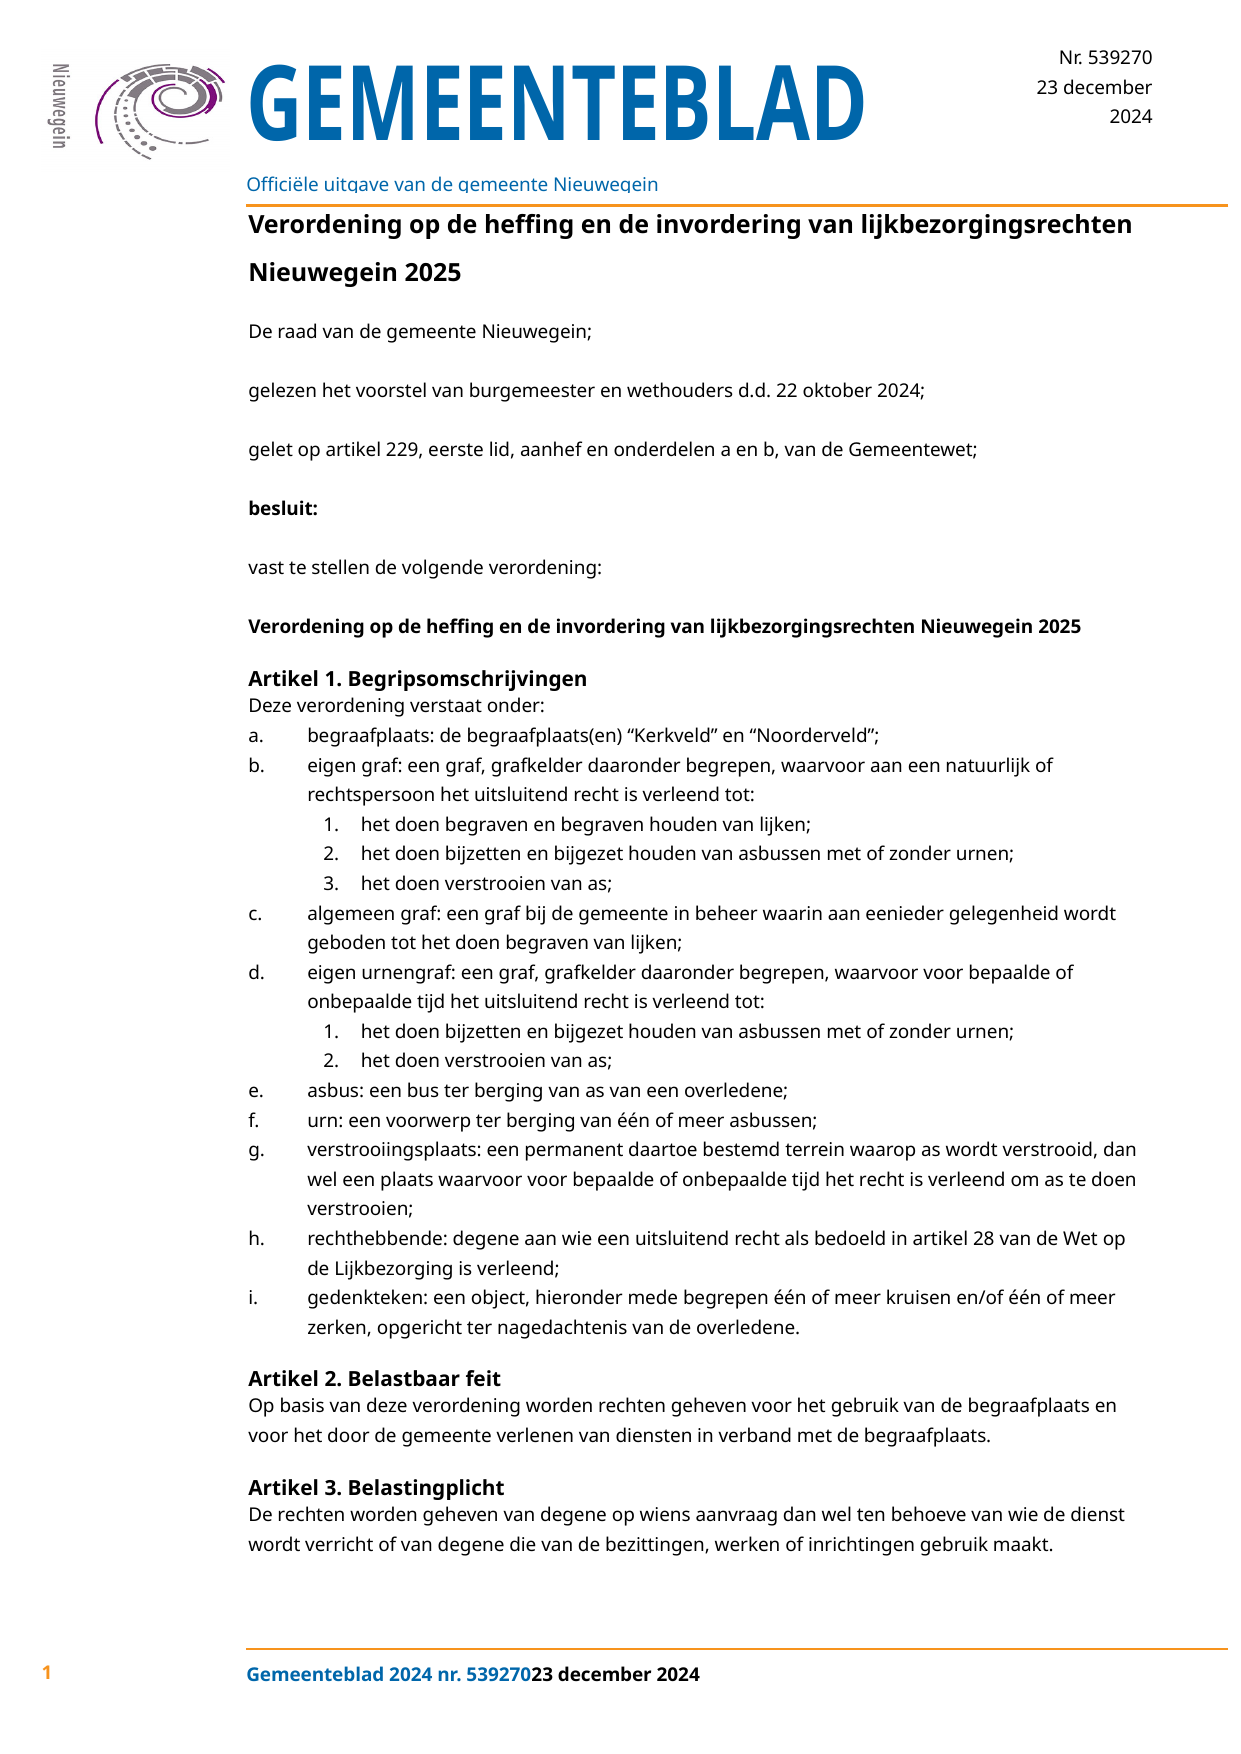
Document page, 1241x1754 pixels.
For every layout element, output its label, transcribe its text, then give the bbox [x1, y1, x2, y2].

text Artikel 2. Belastbaar feit [248, 1364, 1152, 1393]
text De raad van de gemeente Nieuwegein; [248, 318, 1152, 344]
text Artikel 1. Begripsomschrijvingen [248, 664, 1152, 693]
list begraafplaats: de begraafplaats(en) “Kerkveld” en “Noorderveld”; [248, 722, 1152, 748]
list eigen urnengraf: een graf, grafkelder daaronder begrepen, waarvoor voor bepaalde of onbepaalde tijd het uitsluitend recht is verleend tot: [248, 959, 1152, 1014]
text De rechten worden geheven van degene op wiens aanvraag dan wel ten behoeve van wie de dienst wordt verricht of van degene die van de bezittingen, werken of inrichtingen gebruik maakt. [248, 1501, 1152, 1556]
list het doen verstrooien van as; [323, 870, 1152, 896]
text vast te stellen de volgende verordening: [248, 554, 1152, 580]
picture [41, 47, 231, 172]
text Op basis van deze verordening worden rechten geheven voor het gebruik van de begraafplaats en voor het door de gemeente verlenen van diensten in verband met de begraafplaats. [248, 1393, 1152, 1448]
list het doen bijzetten en bijgezet houden van asbussen met of zonder urnen; [323, 1018, 1152, 1044]
list verstrooiingsplaats: een permanent daartoe bestemd terrein waarop as wordt verstrooid, dan wel een plaats waarvoor voor bepaalde of onbepaalde tijd het recht is verleend om as te doen verstrooien; [248, 1136, 1152, 1221]
list het doen bijzetten en bijgezet houden van asbussen met of zonder urnen; [323, 841, 1152, 866]
list algemeen graf: een graf bij de gemeente in beheer waarin aan eenieder gelegenheid wordt geboden tot het doen begraven van lijken; [248, 900, 1152, 955]
list urn: een voorwerp ter berging van één of meer asbussen; [248, 1107, 1152, 1132]
text Deze verordening verstaat onder: [248, 693, 1152, 718]
list asbus: een bus ter berging van as van een overledene; [248, 1077, 1152, 1103]
list het doen begraven en begraven houden van lijken; [323, 811, 1152, 837]
text Verordening op de heffing en de invordering van lijkbezorgingsrechten Nieuwegein 2025 [248, 207, 1152, 288]
list gedenkteken: een object, hieronder mede begrepen één of meer kruisen en/of één of meer zerken, opgericht ter nagedachtenis van de overledene. [248, 1284, 1152, 1339]
list het doen verstrooien van as; [323, 1048, 1152, 1073]
list rechthebbende: degene aan wie een uitsluitend recht als bedoeld in artikel 28 van de Wet op de Lijkbezorging is verleend; [248, 1225, 1152, 1280]
text gelezen het voorstel van burgemeester en wethouders d.d. 22 oktober 2024; [248, 377, 1152, 403]
text besluit: [248, 495, 1152, 521]
text gelet op artikel 229, eerste lid, aanhef en onderdelen a en b, van de Gemeentewet; [248, 436, 1152, 462]
text Artikel 3. Belastingplicht [248, 1473, 1152, 1501]
text Verordening op de heffing en de invordering van lijkbezorgingsrechten Nieuwegein 2025 [248, 614, 1152, 639]
list eigen graf: een graf, grafkelder daaronder begrepen, waarvoor aan een natuurlijk of rechtspersoon het uitsluitend recht is verleend tot: [248, 752, 1152, 807]
